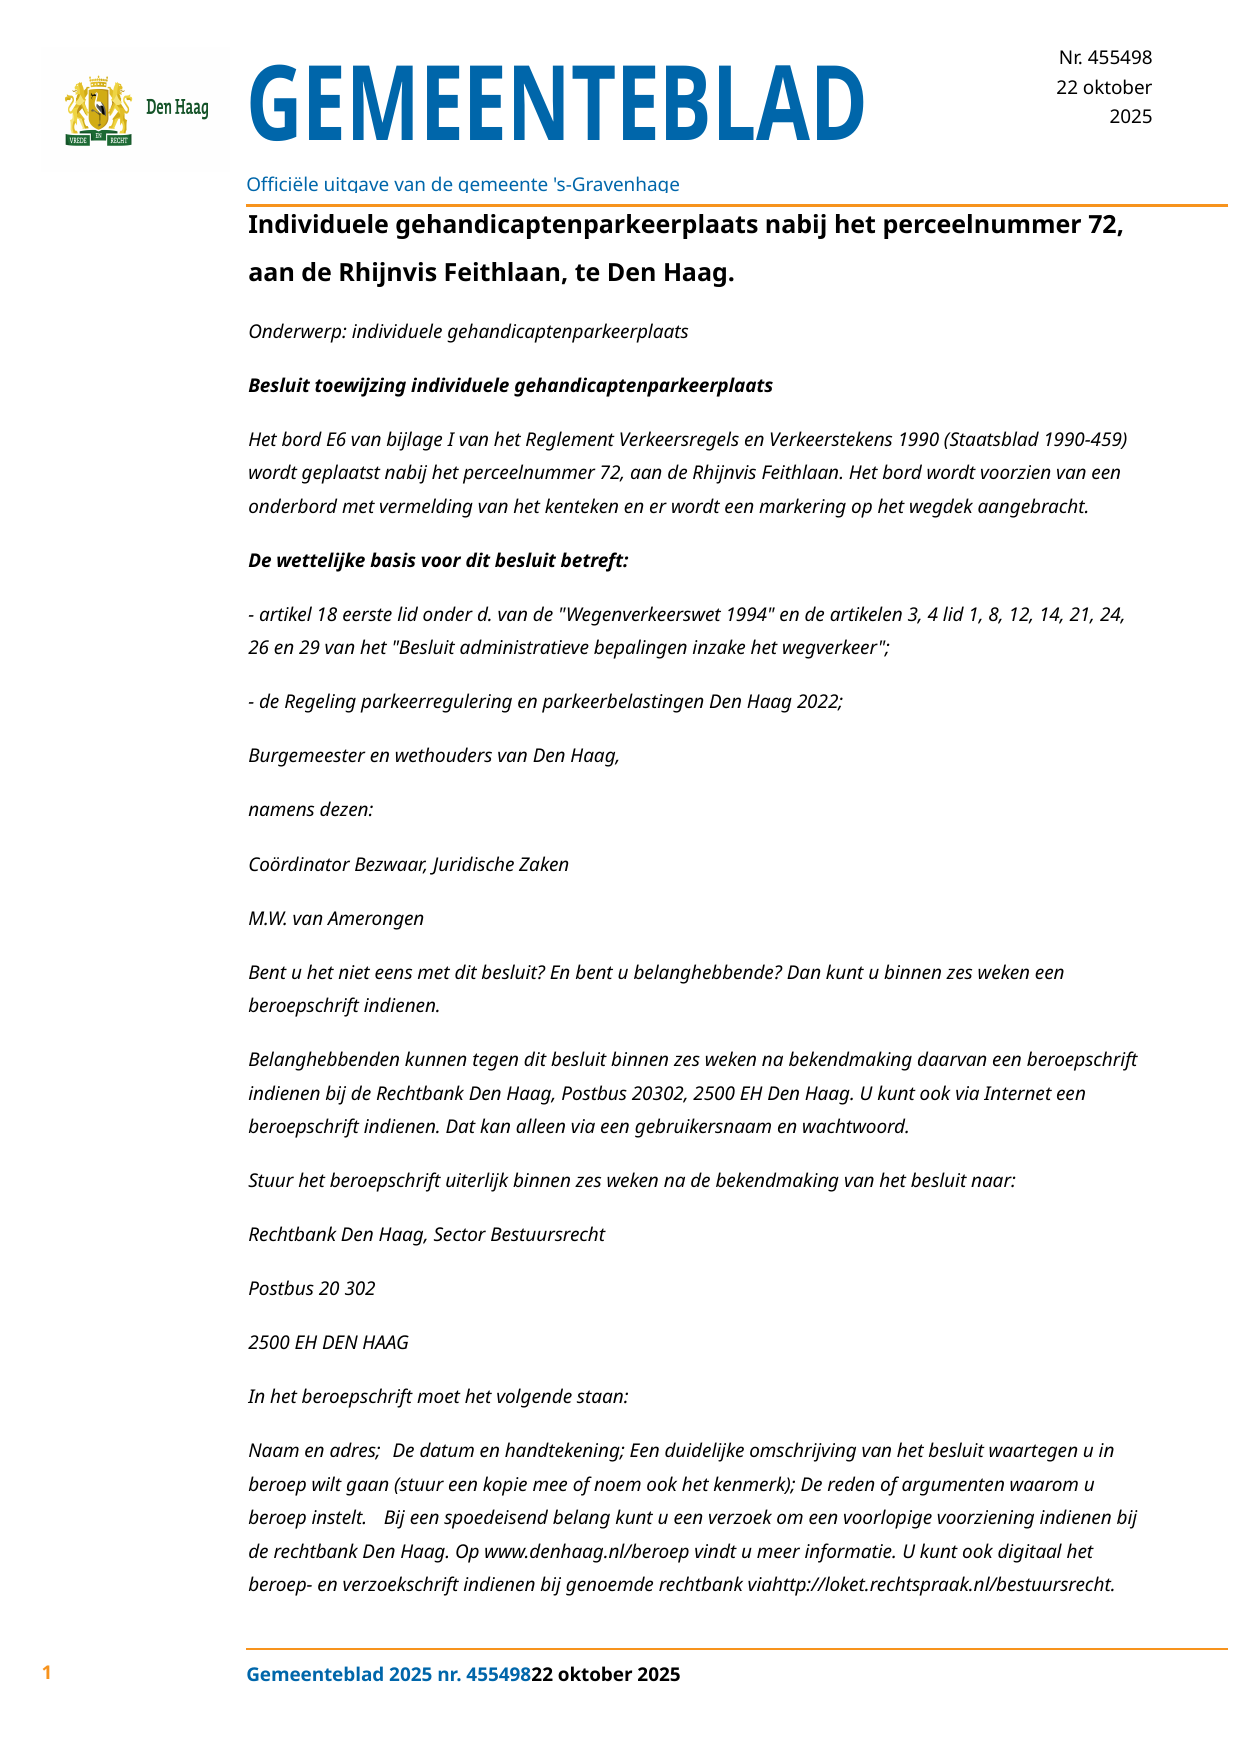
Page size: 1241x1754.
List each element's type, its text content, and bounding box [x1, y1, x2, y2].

text - artikel 18 eerste lid onder d. van de "Wegenverkeerswet 1994" en de artikelen 3, 4 lid 1, 8, 12, 14, 21, 24, 26 en 29 van het "Besluit administratieve bepalingen inzake het wegverkeer"; [248, 601, 1152, 660]
text Het bord E6 van bijlage I van het Reglement Verkeersregels en Verkeerstekens 1990 (Staatsblad 1990-459) wordt geplaatst nabij het perceelnummer 72, aan de Rhijnvis Feithlaan. Het bord wordt voorzien van een onderbord met vermelding van het kenteken en er wordt een markering op het wegdek aangebracht. [248, 426, 1152, 519]
text De wettelijke basis voor dit besluit betreft: [248, 547, 1152, 573]
text Coördinator Bezwaar, Juridische Zaken [248, 851, 1152, 876]
text namens dezen: [248, 797, 1152, 822]
text In het beroepschrift moet het volgende staan: [248, 1383, 1152, 1409]
text Postbus 20 302 [248, 1275, 1152, 1301]
text 2500 EH DEN HAAG [248, 1329, 1152, 1355]
text - de Regeling parkeerregulering en parkeerbelastingen Den Haag 2022; [248, 688, 1152, 714]
text Burgemeester en wethouders van Den Haag, [248, 743, 1152, 768]
text Individuele gehandicaptenparkeerplaats nabij het perceelnummer 72, aan de Rhijnvis Feithlaan, te Den Haag. [248, 207, 1152, 288]
text Rechtbank Den Haag, Sector Bestuursrecht [248, 1221, 1152, 1247]
text Bent u het niet eens met dit besluit? En bent u belanghebbende? Dan kunt u binnen zes weken een beroepschrift indienen. [248, 959, 1152, 1018]
text Besluit toewijzing individuele gehandicaptenparkeerplaats [248, 372, 1152, 398]
text Stuur het beroepschrift uiterlijk binnen zes weken na de bekendmaking van het besluit naar: [248, 1167, 1152, 1193]
picture [41, 47, 231, 172]
text Naam en adres; De datum en handtekening; Een duidelijke omschrijving van het besluit waartegen u in beroep wilt gaan (stuur een kopie mee of noem ook het kenmerk); De reden of argumenten waarom u beroep instelt. Bij een spoedeisend belang kunt u een verzoek om een voorlopige voorziening indienen bij de rechtbank Den Haag. Op www.denhaag.nl/beroep vindt u meer informatie. U kunt ook digitaal het beroep- en verzoekschrift indienen bij genoemde rechtbank viahttp://loket.rechtspraak.nl/bestuursrecht. [248, 1438, 1152, 1597]
text M.W. van Amerongen [248, 905, 1152, 931]
text Belanghebbenden kunnen tegen dit besluit binnen zes weken na bekendmaking daarvan een beroepschrift indienen bij de Rechtbank Den Haag, Postbus 20302, 2500 EH Den Haag. U kunt ook via Internet een beroepschrift indienen. Dat kan alleen via een gebruikersnaam en wachtwoord. [248, 1046, 1152, 1139]
text Onderwerp: individuele gehandicaptenparkeerplaats [248, 318, 1152, 344]
